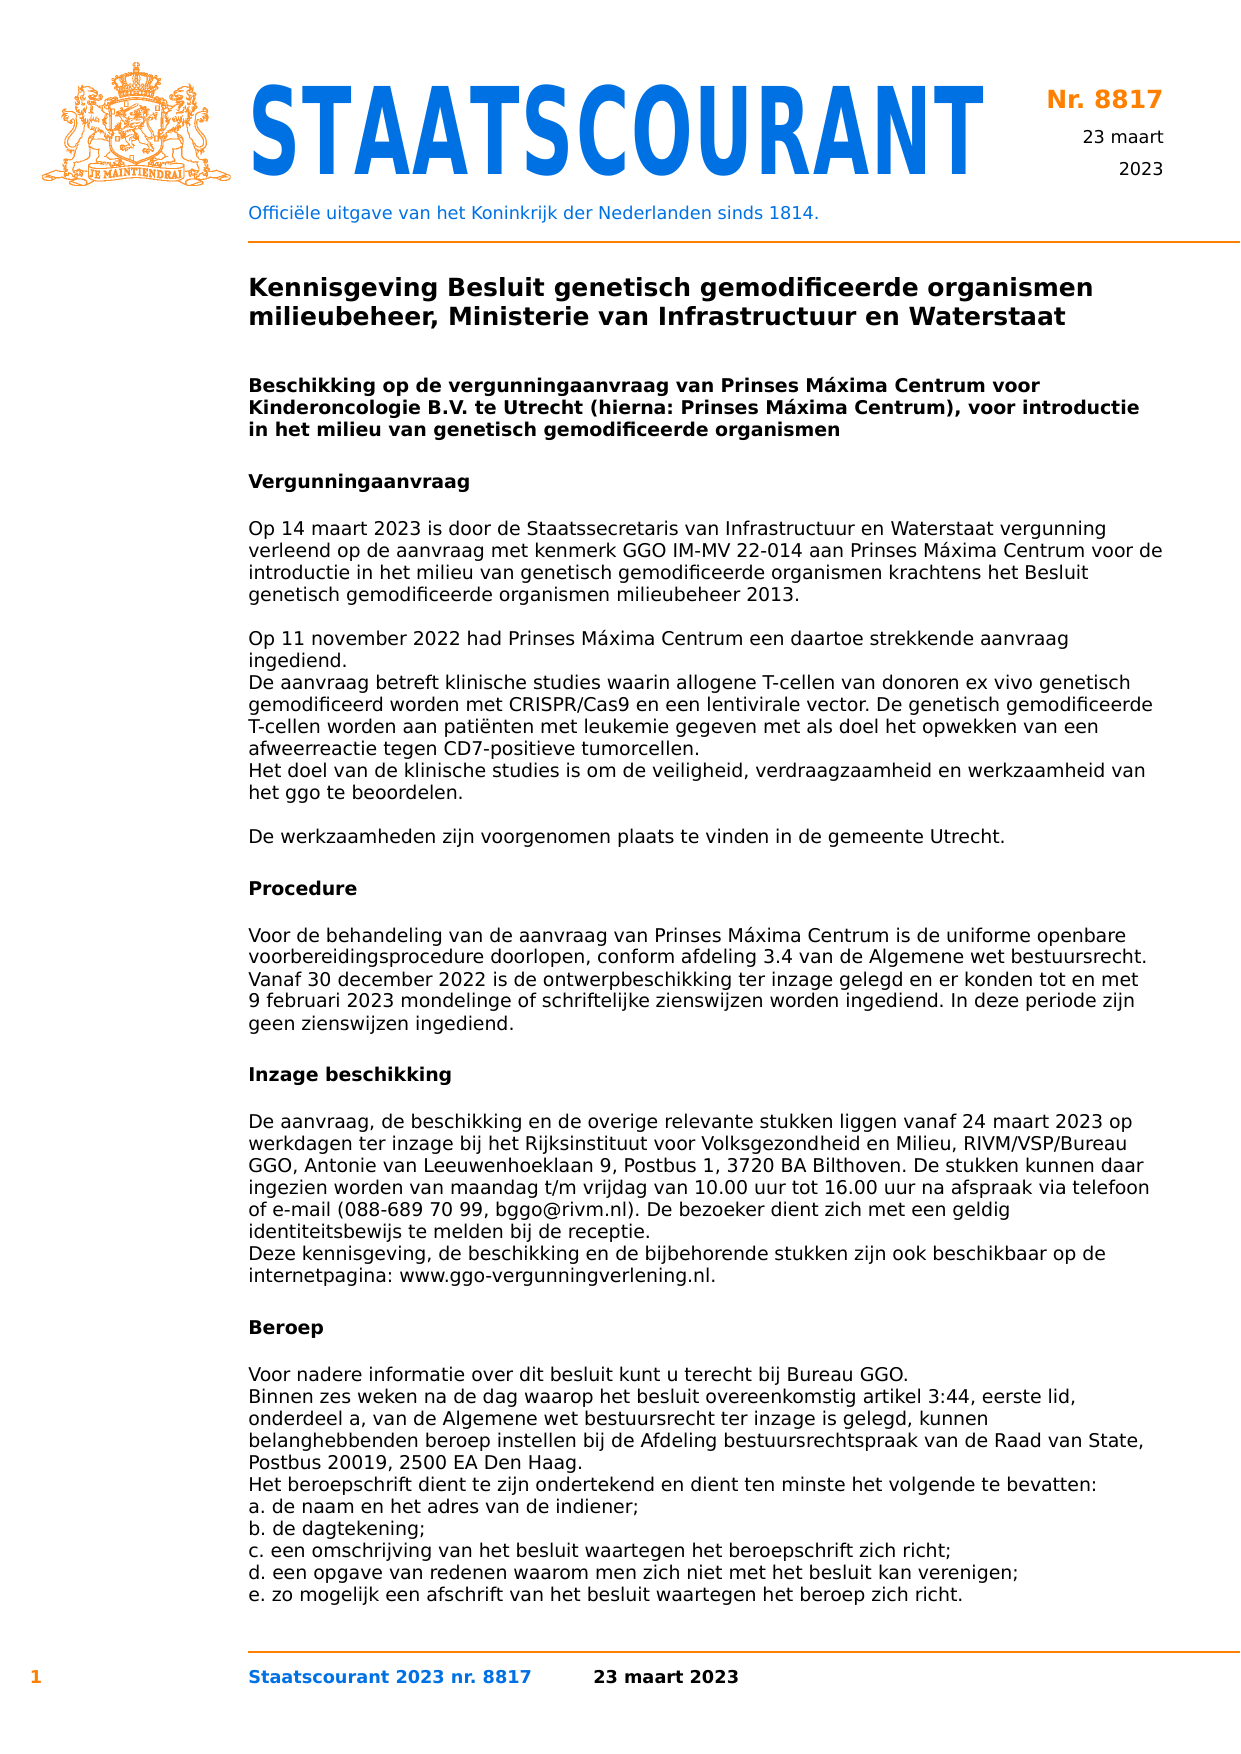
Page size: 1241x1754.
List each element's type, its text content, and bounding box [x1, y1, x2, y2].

table_cell Officiële uitgave van het Koninkrijk der Nederlanden sinds 1814. [248, 203, 1240, 241]
text Voor de behandeling van de aanvraag van Prinses Máxima Centrum is de uniforme openbare voorbereidingsprocedure doorlopen, conform afdeling 3.4 van de Algemene wet bestuursrecht. [248, 924, 1163, 968]
text Op 14 maart 2023 is door de Staatssecretaris van Infrastructuur en Waterstaat vergunning verleend op de aanvraag met kenmerk GGO IM-MV 22-014 aan Prinses Máxima Centrum voor de introductie in het milieu van genetisch gemodificeerde organismen krachtens het Besluit genetisch gemodificeerde organismen milieubeheer 2013. [248, 518, 1163, 606]
text Het beroepschrift dient te zijn ondertekend en dient ten minste het volgende te bevatten: [248, 1474, 1163, 1496]
table_header STAATSCOURANT [248, 62, 998, 203]
table_header Nr. 8817 [998, 62, 1240, 121]
text Deze kennisgeving, de beschikking en de bijbehorende stukken zijn ook beschikbaar op de internetpagina: www.ggo-vergunningverlening.nl. [248, 1243, 1163, 1287]
table_cell 2023 [998, 153, 1240, 203]
text a. de naam en het adres van de indiener; [248, 1496, 1163, 1518]
subtitle Procedure [248, 877, 1163, 899]
text e. zo mogelijk een afschrift van het besluit waartegen het beroep zich richt. [248, 1584, 1163, 1606]
text Op 11 november 2022 had Prinses Máxima Centrum een daartoe strekkende aanvraag ingediend. [248, 628, 1163, 672]
table_cell 23 maart [998, 121, 1240, 153]
text Binnen zes weken na de dag waarop het besluit overeenkomstig artikel 3:44, eerste lid, onderdeel a, van de Algemene wet bestuursrecht ter inzage is gelegd, kunnen belanghebbenden beroep instellen bij de Afdeling bestuurs­rechtspraak van de Raad van State, Postbus 20019, 2500 EA Den Haag. [248, 1386, 1163, 1474]
text Het doel van de klinische studies is om de veiligheid, verdraagzaamheid en werkzaamheid van het ggo te beoordelen. [248, 760, 1163, 804]
text b. de dagtekening; [248, 1518, 1163, 1540]
subtitle Inzage beschikking [248, 1064, 1163, 1086]
text Vanaf 30 december 2022 is de ontwerpbeschikking ter inzage gelegd en er konden tot en met 9 februari 2023 mondelinge of schriftelijke zienswijzen worden ingediend. In deze periode zijn geen zienswijzen ingediend. [248, 968, 1163, 1034]
text De werkzaamheden zijn voorgenomen plaats te vinden in de gemeente Utrecht. [248, 826, 1163, 847]
subtitle Kennisgeving Besluit genetisch gemodificeerde organismen milieubeheer, Ministerie van Infrastructuur en Waterstaat [248, 273, 1163, 331]
text De aanvraag betreft klinische studies waarin allogene T-cellen van donoren ex vivo genetisch gemodificeerd worden met CRISPR/Cas9 en een lentivirale vector. De genetisch gemodificeerde T-cellen worden aan patiënten met leukemie gegeven met als doel het opwekken van een afweerreactie tegen CD7-positieve tumorcellen. [248, 672, 1163, 760]
text Beschikking op de vergunningaanvraag van Prinses Máxima Centrum voor Kinderoncologie B.V. te Utrecht (hierna: Prinses Máxima Centrum), voor introductie in het milieu van genetisch gemodificeerde organismen [248, 375, 1163, 441]
picture [41, 62, 231, 186]
text d. een opgave van redenen waarom men zich niet met het besluit kan verenigen; [248, 1562, 1163, 1584]
subtitle Vergunningaanvraag [248, 471, 1163, 493]
table_header [25, 62, 248, 241]
subtitle Beroep [248, 1317, 1163, 1339]
text Voor nadere informatie over dit besluit kunt u terecht bij Bureau GGO. [248, 1364, 1163, 1386]
text De aanvraag, de beschikking en de overige relevante stukken liggen vanaf 24 maart 2023 op werkdagen ter inzage bij het Rijksinstituut voor Volksgezond­heid en Milieu, RIVM/VSP/Bureau GGO, Antonie van Leeuwenhoeklaan 9, Postbus 1, 3720 BA Bilthoven. De stukken kunnen daar ingezien worden van maandag t/m vrijdag van 10.00 uur tot 16.00 uur na afspraak via telefoon of e-mail (088-689 70 99, bggo@rivm.nl). De bezoeker dient zich met een geldig identiteitsbewijs te melden bij de receptie. [248, 1111, 1163, 1243]
text c. een omschrijving van het besluit waartegen het beroepschrift zich richt; [248, 1540, 1163, 1562]
